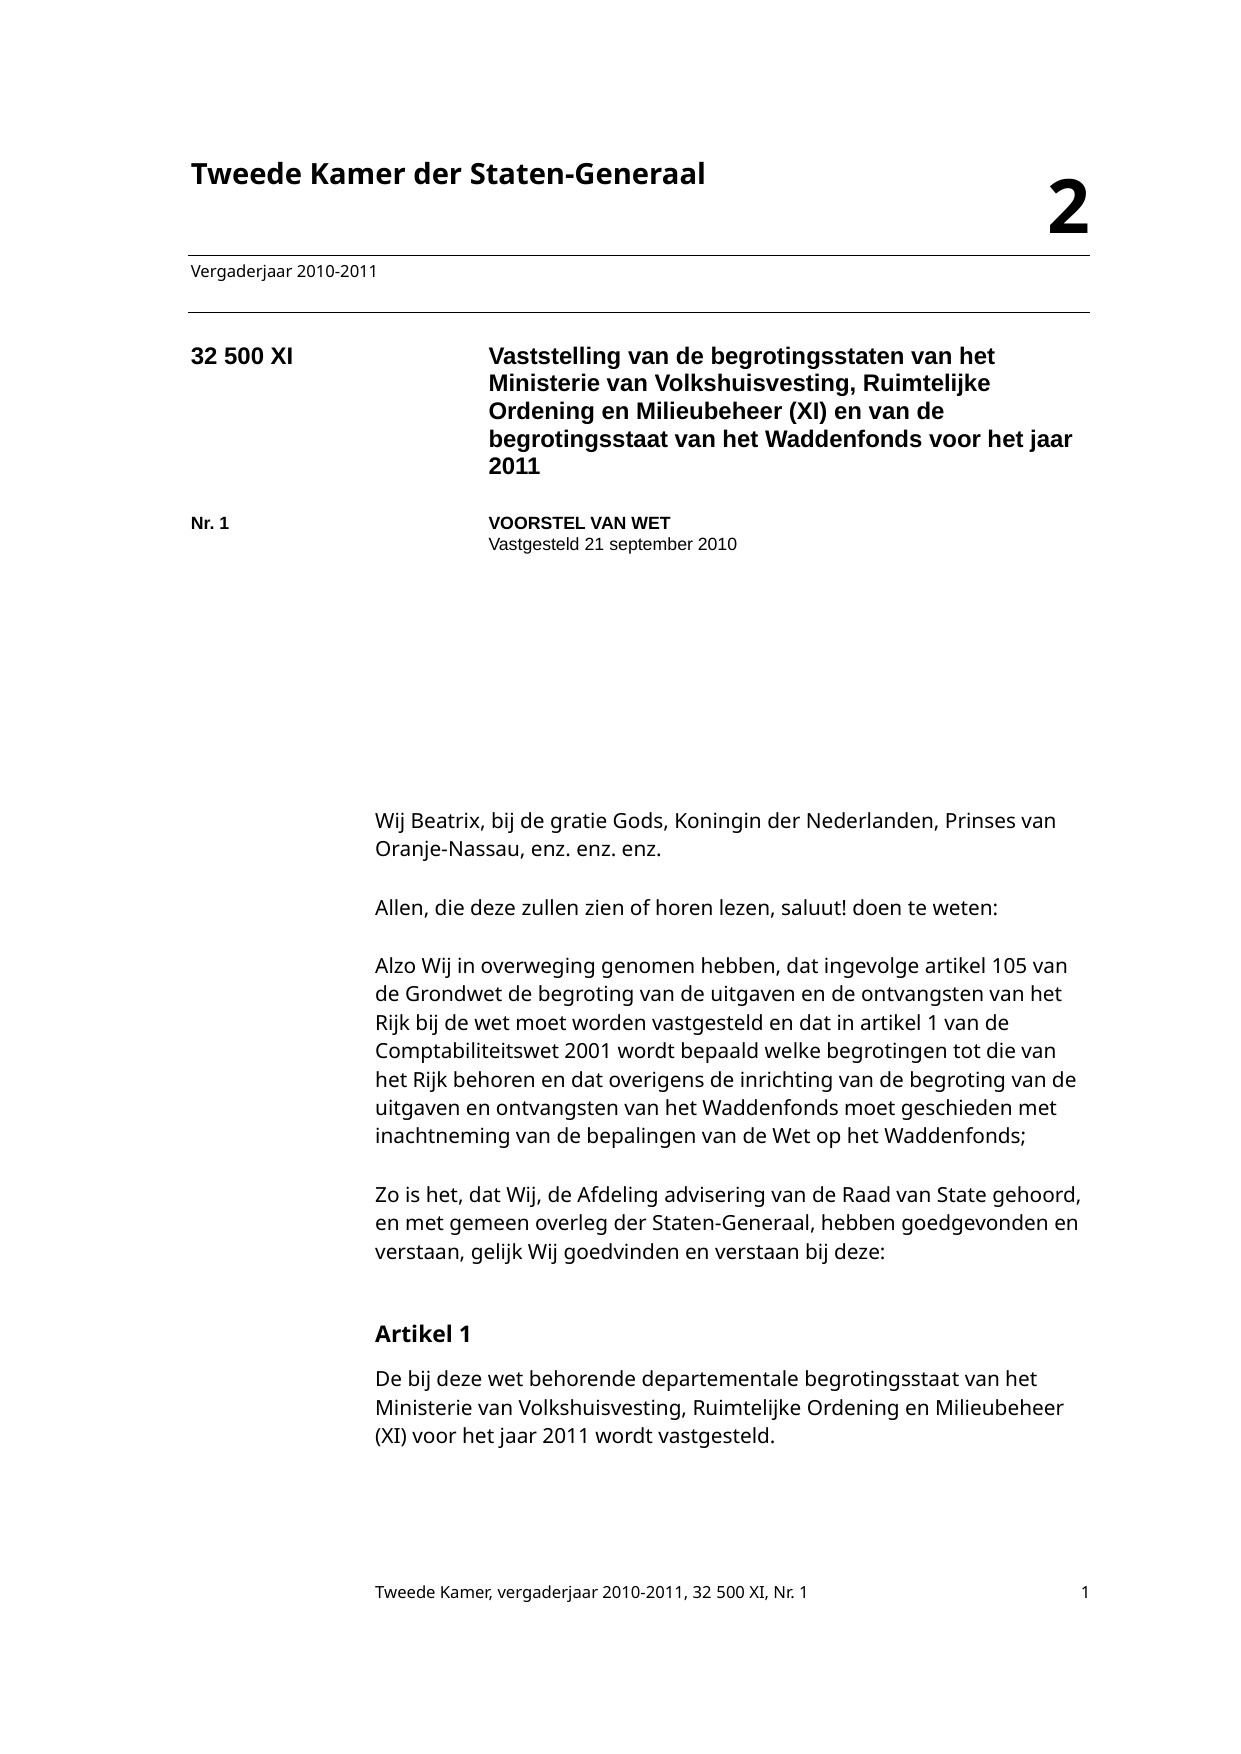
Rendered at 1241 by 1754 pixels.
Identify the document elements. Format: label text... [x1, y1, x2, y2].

text Wij Beatrix, bij de gratie Gods, Koningin der Nederlanden, Prinses van Oranje-Nassau, enz. enz. enz. [375, 806, 1090, 863]
table_cell Nr. 1 [188, 510, 485, 629]
text Alzo Wij in overweging genomen hebben, dat ingevolge artikel 105 van de Grondwet de begroting van de uitgaven en de ontvangsten van het Rijk bij de wet moet worden vastgesteld en dat in artikel 1 van de Comptabiliteitswet 2001 wordt bepaald welke begrotingen tot die van het Rijk behoren en dat overigens de inrichting van de begroting van de uitgaven en ontvangsten van het Waddenfonds moet geschieden met inachtneming van de bepalingen van de Wet op het Waddenfonds; [375, 951, 1090, 1150]
subtitle Artikel 1 [375, 1318, 1090, 1349]
text Allen, die deze zullen zien of horen lezen, saluut! doen te weten: [375, 893, 1090, 921]
table_cell [188, 313, 485, 339]
text De bij deze wet behorende departementale begrotingsstaat van het Ministerie van Volkshuisvesting, Ruimtelijke Ordening en Milieubeheer (XI) voor het jaar 2011 wordt vastgesteld. [375, 1364, 1090, 1449]
table_cell Vergaderjaar 2010-2011 [188, 256, 485, 312]
table_header Tweede Kamer der Staten-Generaal [188, 150, 909, 255]
table_cell VOORSTEL VAN WET Vastgesteld 21 september 2010 [485, 510, 1090, 629]
text Zo is het, dat Wij, de Afdeling advisering van de Raad van State gehoord, en met gemeen overleg der Staten-Generaal, hebben goedgevonden en verstaan, gelijk Wij goedvinden en verstaan bij deze: [375, 1180, 1090, 1265]
table_cell 32 500 XI [188, 339, 485, 510]
table_header 2 [910, 150, 1090, 255]
table_cell Vaststelling van de begrotingsstaten van het Ministerie van Volkshuisvesting, Ruimtelijke Ordening en Milieubeheer (XI) en van de begrotingsstaat van het Waddenfonds voor het jaar 2011 [485, 339, 1090, 510]
table_cell [485, 256, 1090, 312]
table_cell [485, 313, 1090, 339]
